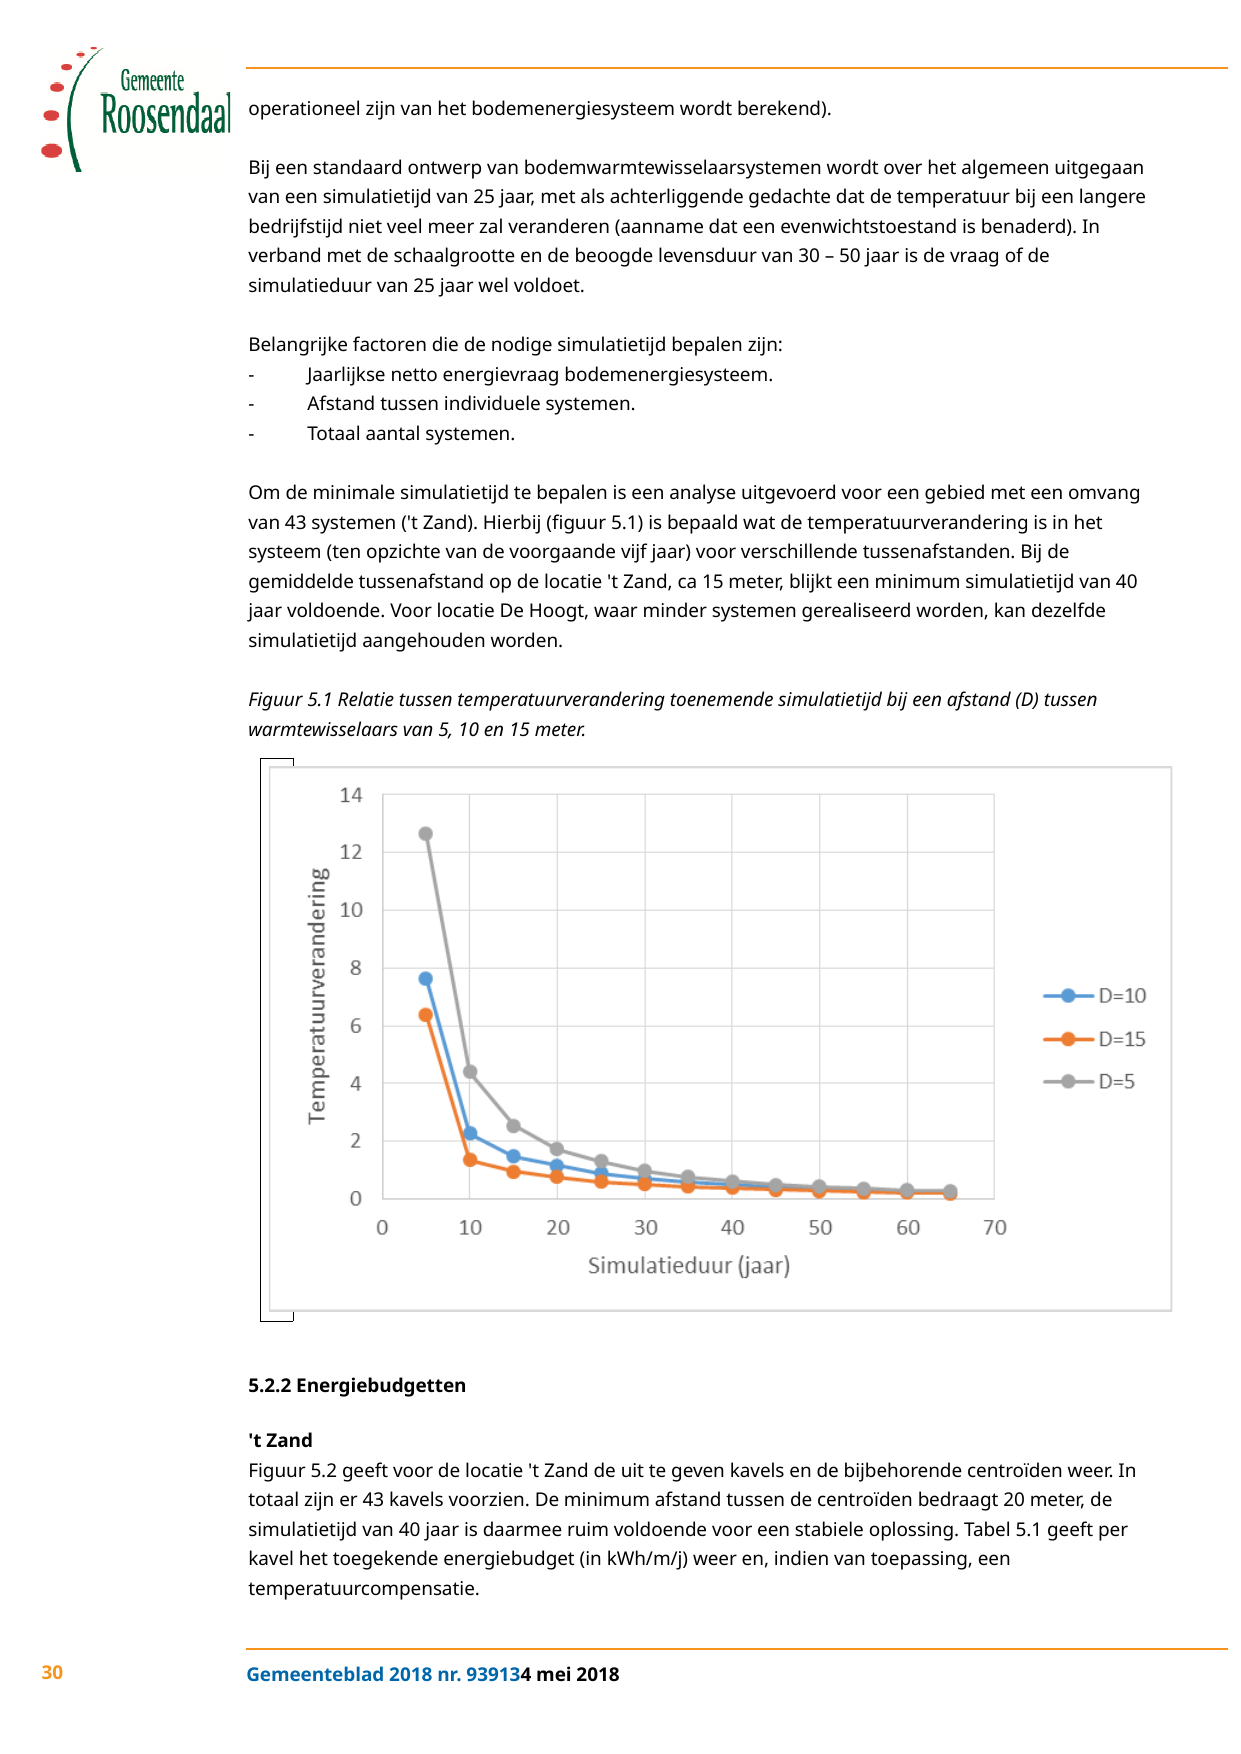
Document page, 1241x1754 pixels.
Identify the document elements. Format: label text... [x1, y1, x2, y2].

text 5.2.2 Energiebudgetten [248, 1372, 1152, 1398]
text Bij een standaard ontwerp van bodemwarmtewisselaarsystemen wordt over het algemeen uitgegaan van een simulatietijd van 25 jaar, met als achterliggende gedachte dat de temperatuur bij een langere bedrijfstijd niet veel meer zal veranderen (aanname dat een evenwichtstoestand is benaderd). In verband met de schaalgrootte en de beoogde levensduur van 30 – 50 jaar is de vraag of de simulatieduur van 25 jaar wel voldoet. [248, 154, 1152, 298]
picture [41, 47, 231, 172]
list Jaarlijkse netto energievraag bodemenergiesysteem. [248, 361, 1152, 387]
text Figuur 5.2 geeft voor de locatie 't Zand de uit te geven kavels en de bijbehorende centroïden weer. In totaal zijn er 43 kavels voorzien. De minimum afstand tussen de centroïden bedraagt 20 meter, de simulatietijd van 40 jaar is daarmee ruim voldoende voor een stabiele oplossing. Tabel 5.1 geeft per kavel het toegekende energiebudget (in kWh/m/j) weer en, indien van toepassing, een temperatuurcompensatie. [248, 1457, 1152, 1601]
text Om de minimale simulatietijd te bepalen is een analyse uitgevoerd voor een gebied met een omvang van 43 systemen ('t Zand). Hierbij (figuur 5.1) is bepaald wat de temperatuurverandering is in het systeem (ten opzichte van de voorgaande vijf jaar) voor verschillende tussenafstanden. Bij de gemiddelde tussenafstand op de locatie 't Zand, ca 15 meter, blijkt een minimum simulatietijd van 40 jaar voldoende. Voor locatie De Hoogt, waar minder systemen gerealiseerd worden, kan dezelfde simulatietijd aangehouden worden. [248, 479, 1152, 653]
text operationeel zijn van het bodemenergiesysteem wordt berekend). [248, 95, 1152, 121]
text 't Zand [248, 1427, 1152, 1453]
text Belangrijke factoren die de nodige simulatietijd bepalen zijn: [248, 331, 1152, 357]
list Afstand tussen individuele systemen. [248, 391, 1152, 416]
list Totaal aantal systemen. [248, 420, 1152, 446]
picture [268, 766, 1173, 1312]
text Figuur 5.1 Relatie tussen temperatuurverandering toenemende simulatietijd bij een afstand (D) tussen warmtewisselaars van 5, 10 en 15 meter. [248, 686, 1152, 742]
